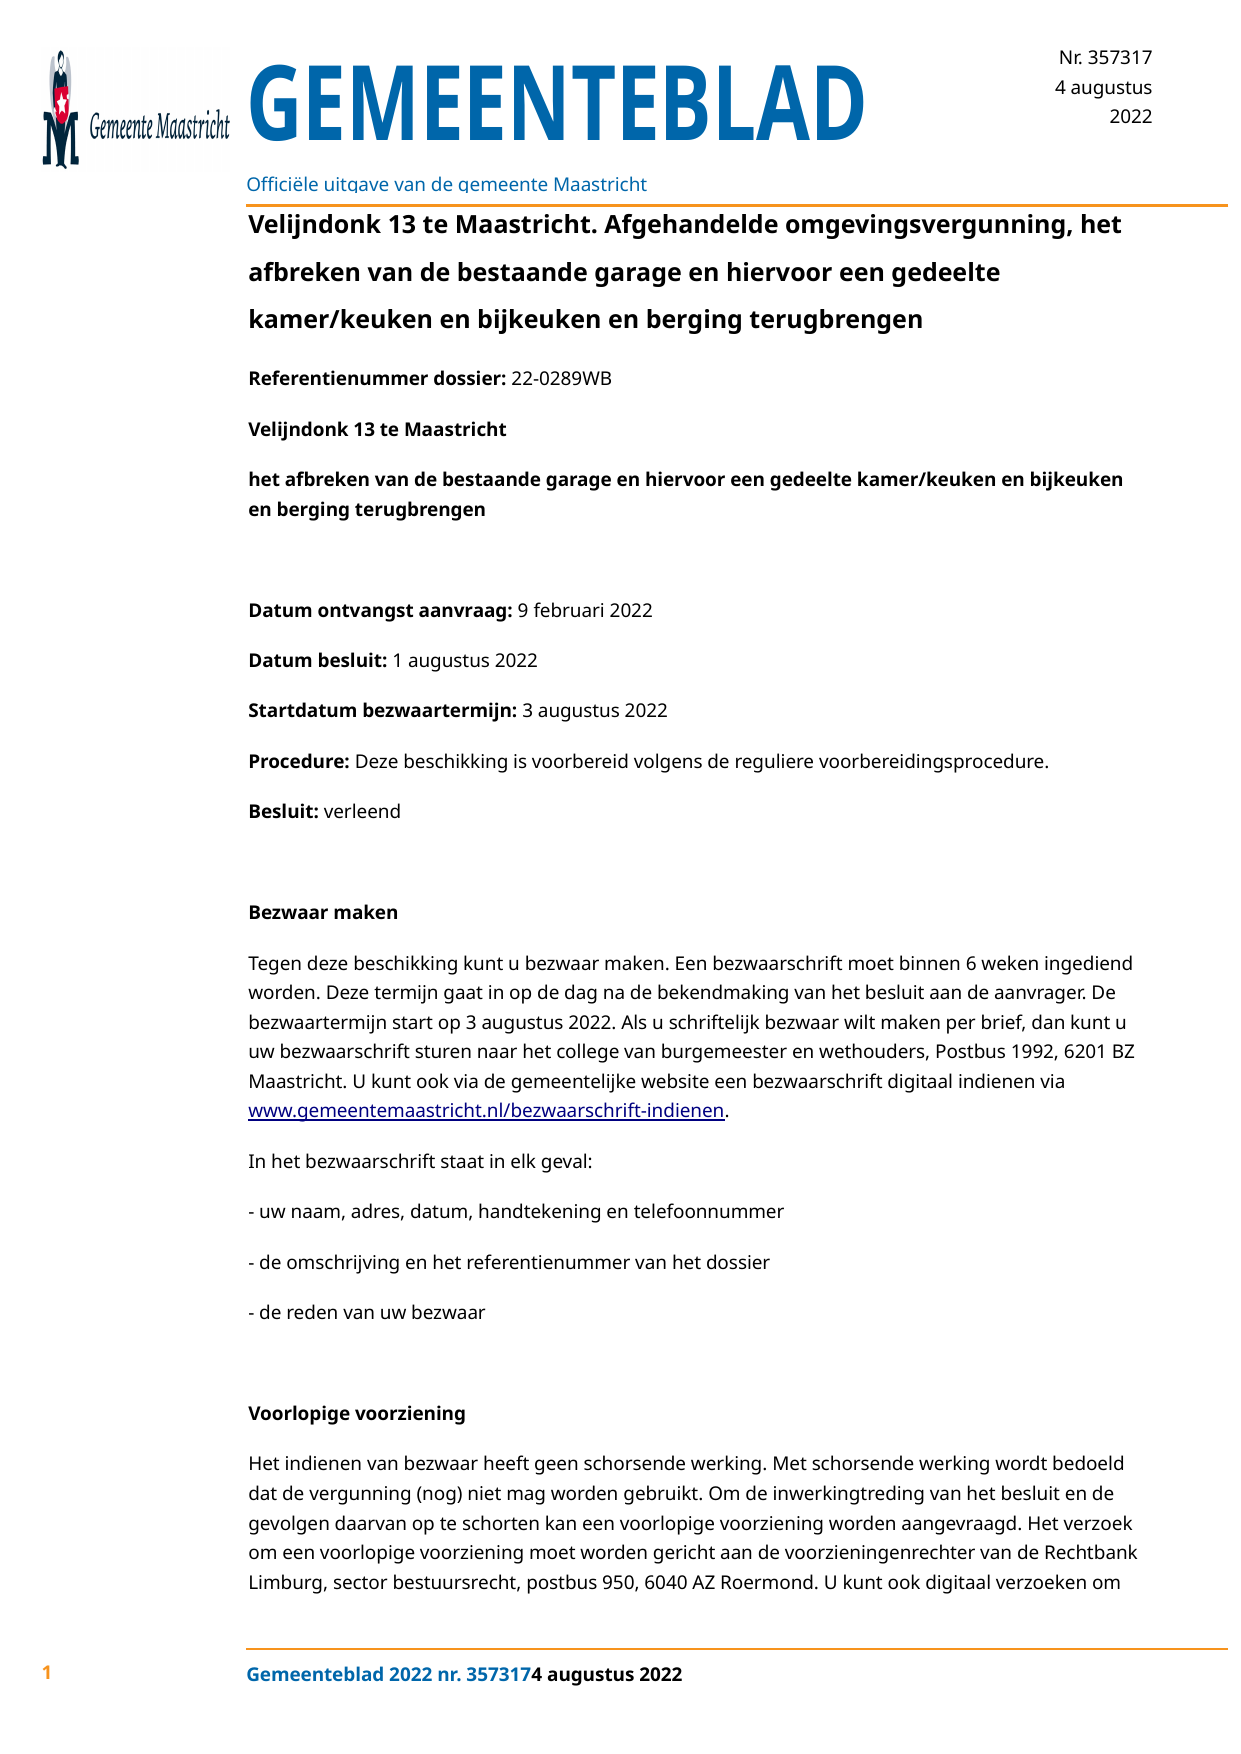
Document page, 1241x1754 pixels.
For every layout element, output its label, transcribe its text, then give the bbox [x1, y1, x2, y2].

text Tegen deze beschikking kunt u bezwaar maken. Een bezwaarschrift moet binnen 6 weken ingediend worden. Deze termijn gaat in op de dag na de bekendmaking van het besluit aan de aanvrager. De bezwaartermijn start op 3 augustus 2022. Als u schriftelijk bezwaar wilt maken per brief, dan kunt u uw bezwaarschrift sturen naar het college van burgemeester en wethouders, Postbus 1992, 6201 BZ Maastricht. U kunt ook via de gemeentelijke website een bezwaarschrift digitaal indienen via www.gemeentemaastricht.nl/bezwaarschrift-indienen. [248, 950, 1152, 1123]
text Besluit: verleend [248, 798, 1152, 824]
text - de reden van uw bezwaar [248, 1299, 1152, 1325]
text In het bezwaarschrift staat in elk geval: [248, 1148, 1152, 1174]
text Velijndonk 13 te Maastricht. Afgehandelde omgevingsvergunning, het afbreken van de bestaande garage en hiervoor een gedeelte kamer/keuken en bijkeuken en berging terugbrengen [248, 207, 1152, 336]
text Referentienummer dossier: 22-0289WB [248, 366, 1152, 391]
text - de omschrijving en het referentienummer van het dossier [248, 1249, 1152, 1274]
text het afbreken van de bestaande garage en hiervoor een gedeelte kamer/keuken en bijkeuken en berging terugbrengen [248, 466, 1152, 522]
text Het indienen van bezwaar heeft geen schorsende werking. Met schorsende werking wordt bedoeld dat de vergunning (nog) niet mag worden gebruikt. Om de inwerkingtreding van het besluit en de gevolgen daarvan op te schorten kan een voorlopige voorziening worden aangevraagd. Het verzoek om een voorlopige voorziening moet worden gericht aan de voorzieningenrechter van de Rechtbank Limburg, sector bestuursrecht, postbus 950, 6040 AZ Roermond. U kunt ook digitaal verzoeken om [248, 1451, 1152, 1594]
picture [41, 47, 231, 172]
text - uw naam, adres, datum, handtekening en telefoonnummer [248, 1198, 1152, 1224]
text Procedure: Deze beschikking is voorbereid volgens de reguliere voorbereidingsprocedure. [248, 748, 1152, 774]
text Velijndonk 13 te Maastricht [248, 416, 1152, 442]
text Startdatum bezwaartermijn: 3 augustus 2022 [248, 698, 1152, 723]
text Datum besluit: 1 augustus 2022 [248, 647, 1152, 673]
text Bezwaar maken [248, 899, 1152, 925]
text Voorlopige voorziening [248, 1400, 1152, 1426]
text Datum ontvangst aanvraag: 9 februari 2022 [248, 597, 1152, 622]
